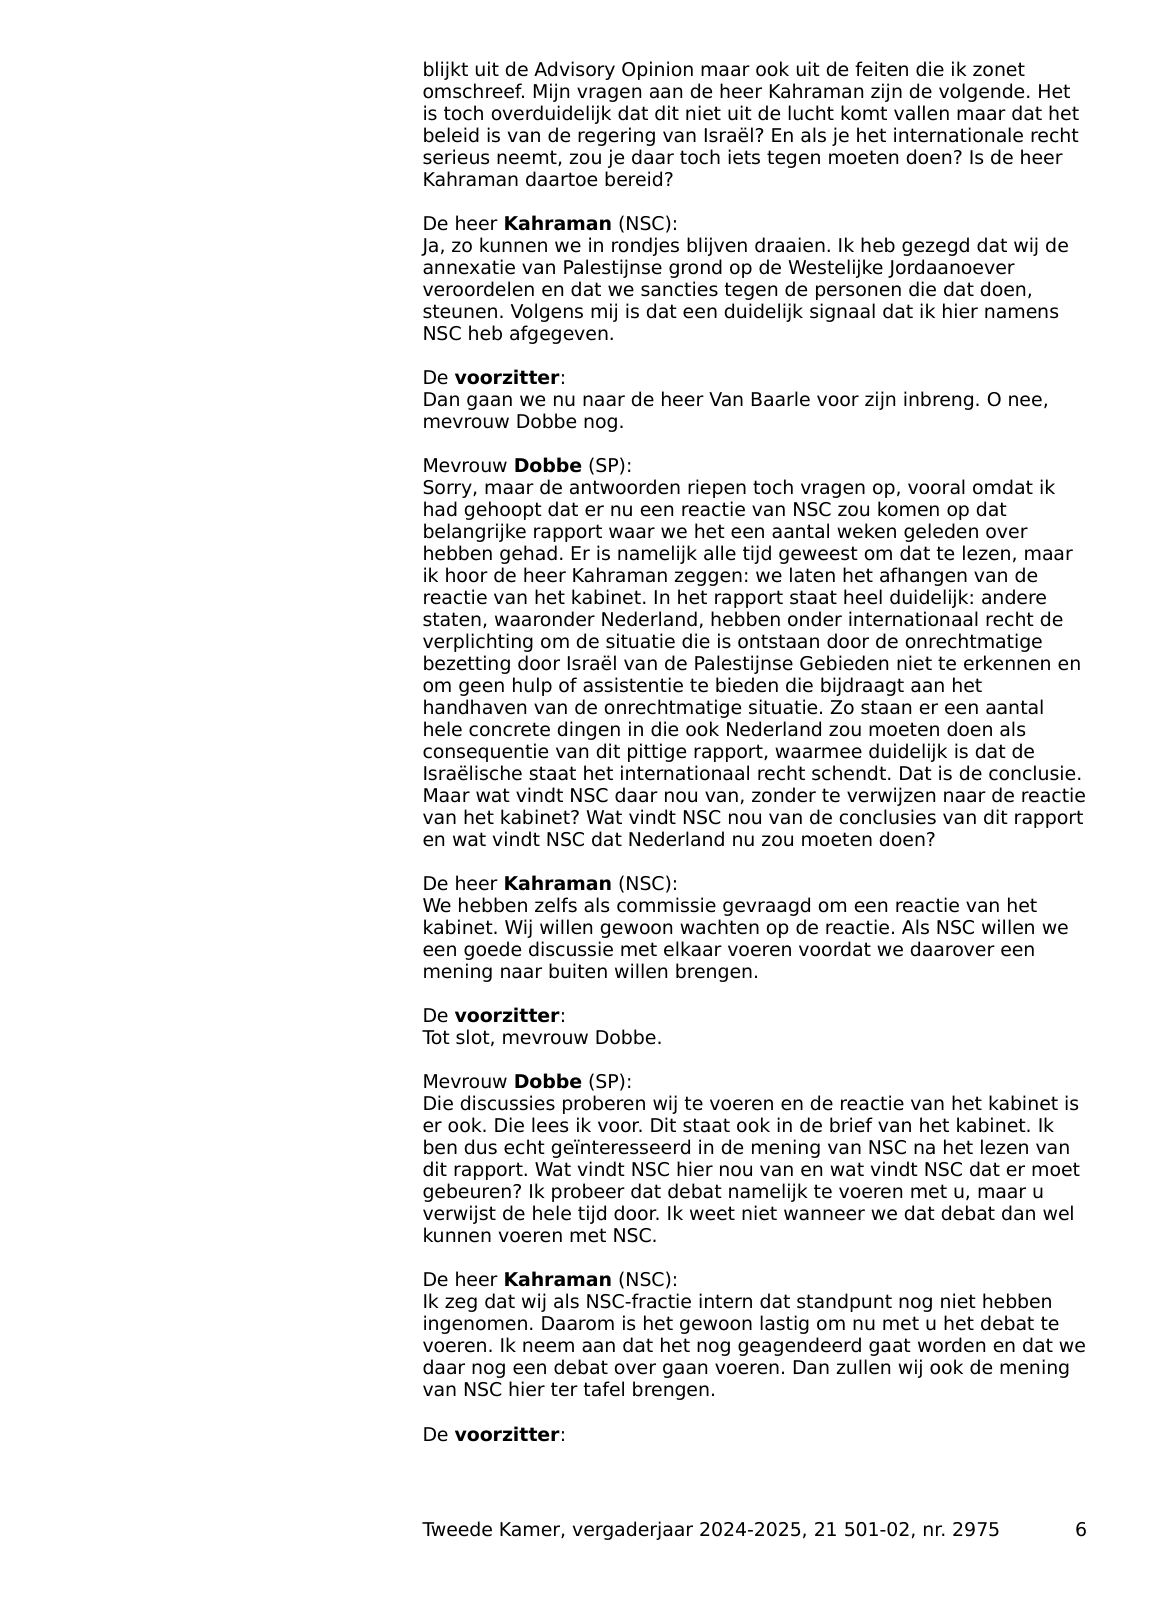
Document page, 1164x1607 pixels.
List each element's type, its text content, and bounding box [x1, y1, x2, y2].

text Die discussies proberen wij te voeren en de reactie van het kabinet is er ook. Die lees ik voor. Dit staat ook in de brief van het kabinet. Ik ben dus echt geïnteresseerd in de mening van NSC na het lezen van dit rapport. Wat vindt NSC hier nou van en wat vindt NSC dat er moet gebeuren? Ik probeer dat debat namelijk te voeren met u, maar u verwijst de hele tijd door. Ik weet niet wanneer we dat debat dan wel kunnen voeren met NSC. [422, 1093, 1087, 1247]
text De voorzitter: [422, 1423, 1087, 1445]
text De heer Kahraman (NSC): [422, 873, 1087, 895]
text De voorzitter: [422, 367, 1087, 389]
text Mevrouw Dobbe (SP): [422, 1071, 1087, 1093]
text Tot slot, mevrouw Dobbe. [422, 1027, 1087, 1049]
text Dan gaan we nu naar de heer Van Baarle voor zijn inbreng. O nee, mevrouw Dobbe nog. [422, 389, 1087, 433]
text De heer Kahraman (NSC): [422, 213, 1087, 235]
text Ik zeg dat wij als NSC-fractie intern dat standpunt nog niet hebben ingenomen. Daarom is het gewoon lastig om nu met u het debat te voeren. Ik neem aan dat het nog geagendeerd gaat worden en dat we daar nog een debat over gaan voeren. Dan zullen wij ook de mening van NSC hier ter tafel brengen. [422, 1291, 1087, 1401]
text Sorry, maar de antwoorden riepen toch vragen op, vooral omdat ik had gehoopt dat er nu een reactie van NSC zou komen op dat belangrijke rapport waar we het een aantal weken geleden over hebben gehad. Er is namelijk alle tijd geweest om dat te lezen, maar ik hoor de heer Kahraman zeggen: we laten het afhangen van de reactie van het kabinet. In het rapport staat heel duidelijk: andere staten, waaronder Nederland, hebben onder internationaal recht de verplichting om de situatie die is ontstaan door de onrechtmatige bezetting door Israël van de Palestijnse Gebieden niet te erkennen en om geen hulp of assistentie te bieden die bijdraagt aan het handhaven van de onrechtmatige situatie. Zo staan er een aantal hele concrete dingen in die ook Nederland zou moeten doen als consequentie van dit pittige rapport, waarmee duidelijk is dat de Israëlische staat het internationaal recht schendt. Dat is de conclusie. Maar wat vindt NSC daar nou van, zonder te verwijzen naar de reactie van het kabinet? Wat vindt NSC nou van de conclusies van dit rapport en wat vindt NSC dat Nederland nu zou moeten doen? [422, 477, 1087, 851]
text Mevrouw Dobbe (SP): [422, 455, 1087, 477]
text blijkt uit de Advisory Opinion maar ook uit de feiten die ik zonet omschreef. Mijn vragen aan de heer Kahraman zijn de volgende. Het is toch overduidelijk dat dit niet uit de lucht komt vallen maar dat het beleid is van de regering van Israël? En als je het internationale recht serieus neemt, zou je daar toch iets tegen moeten doen? Is de heer Kahraman daartoe bereid? [422, 59, 1087, 191]
text De heer Kahraman (NSC): [422, 1269, 1087, 1291]
text De voorzitter: [422, 1005, 1087, 1027]
text Ja, zo kunnen we in rondjes blijven draaien. Ik heb gezegd dat wij de annexatie van Palestijnse grond op de Westelijke Jordaanoever veroordelen en dat we sancties tegen de personen die dat doen, steunen. Volgens mij is dat een duidelijk signaal dat ik hier namens NSC heb afgegeven. [422, 235, 1087, 345]
text We hebben zelfs als commissie gevraagd om een reactie van het kabinet. Wij willen gewoon wachten op de reactie. Als NSC willen we een goede discussie met elkaar voeren voordat we daarover een mening naar buiten willen brengen. [422, 895, 1087, 983]
